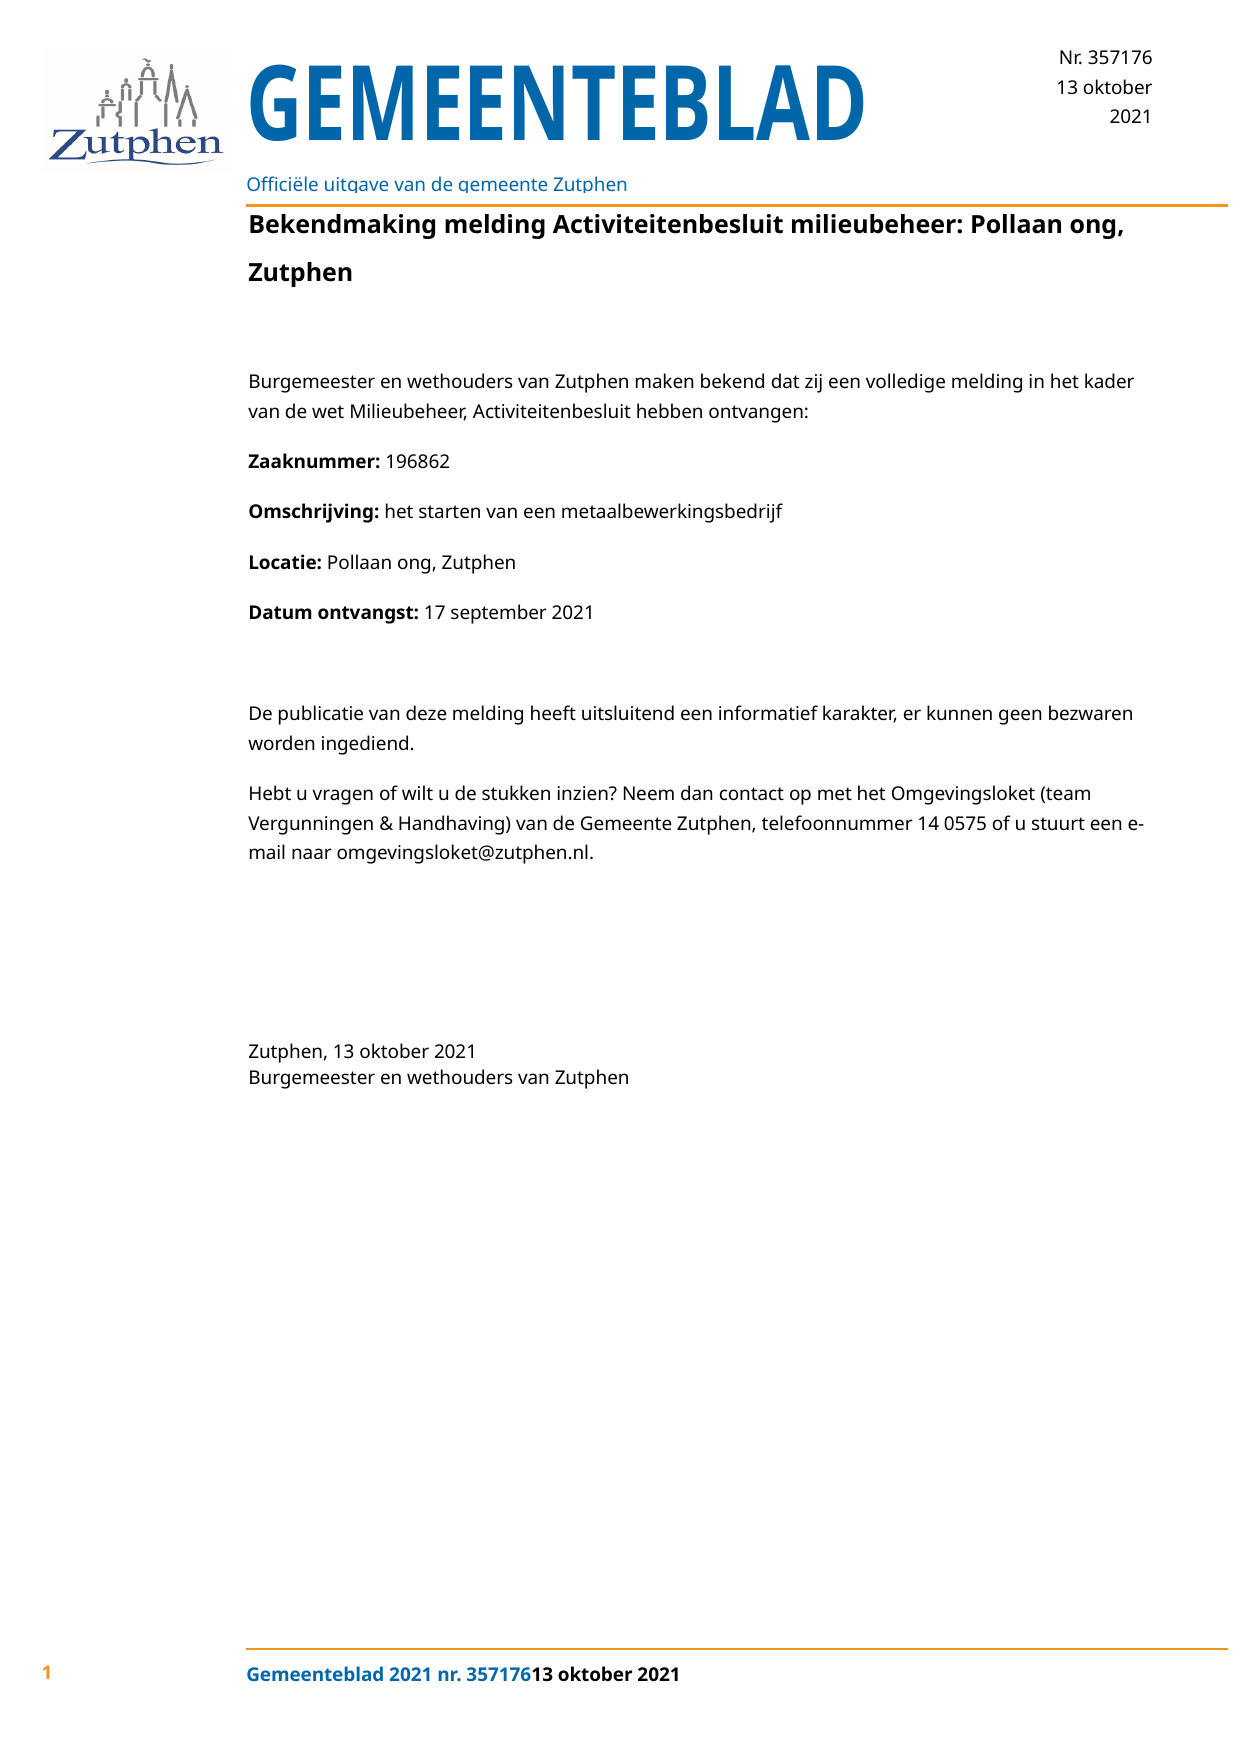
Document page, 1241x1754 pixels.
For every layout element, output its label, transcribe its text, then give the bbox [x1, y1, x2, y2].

text Hebt u vragen of wilt u de stukken inzien? Neem dan contact op met het Omgevingsloket (team Vergunningen & Handhaving) van de Gemeente Zutphen, telefoonnummer 14 0575 of u stuurt een e-mail naar omgevingsloket@zutphen.nl. [248, 780, 1152, 865]
text Burgemeester en wethouders van Zutphen [248, 1064, 1152, 1090]
text Zutphen, 13 oktober 2021 [248, 1039, 1152, 1064]
text Locatie: Pollaan ong, Zutphen [248, 549, 1152, 575]
text Omschrijving: het starten van een metaalbewerkingsbedrijf [248, 499, 1152, 524]
picture [41, 47, 231, 172]
text Burgemeester en wethouders van Zutphen maken bekend dat zij een volledige melding in het kader van de wet Milieubeheer, Activiteitenbesluit hebben ontvangen: [248, 368, 1152, 424]
text Zaaknummer: 196862 [248, 448, 1152, 474]
text Datum ontvangst: 17 september 2021 [248, 599, 1152, 625]
text Bekendmaking melding Activiteitenbesluit milieubeheer: Pollaan ong, Zutphen [248, 207, 1152, 288]
text De publicatie van deze melding heeft uitsluitend een informatief karakter, er kunnen geen bezwaren worden ingediend. [248, 700, 1152, 756]
